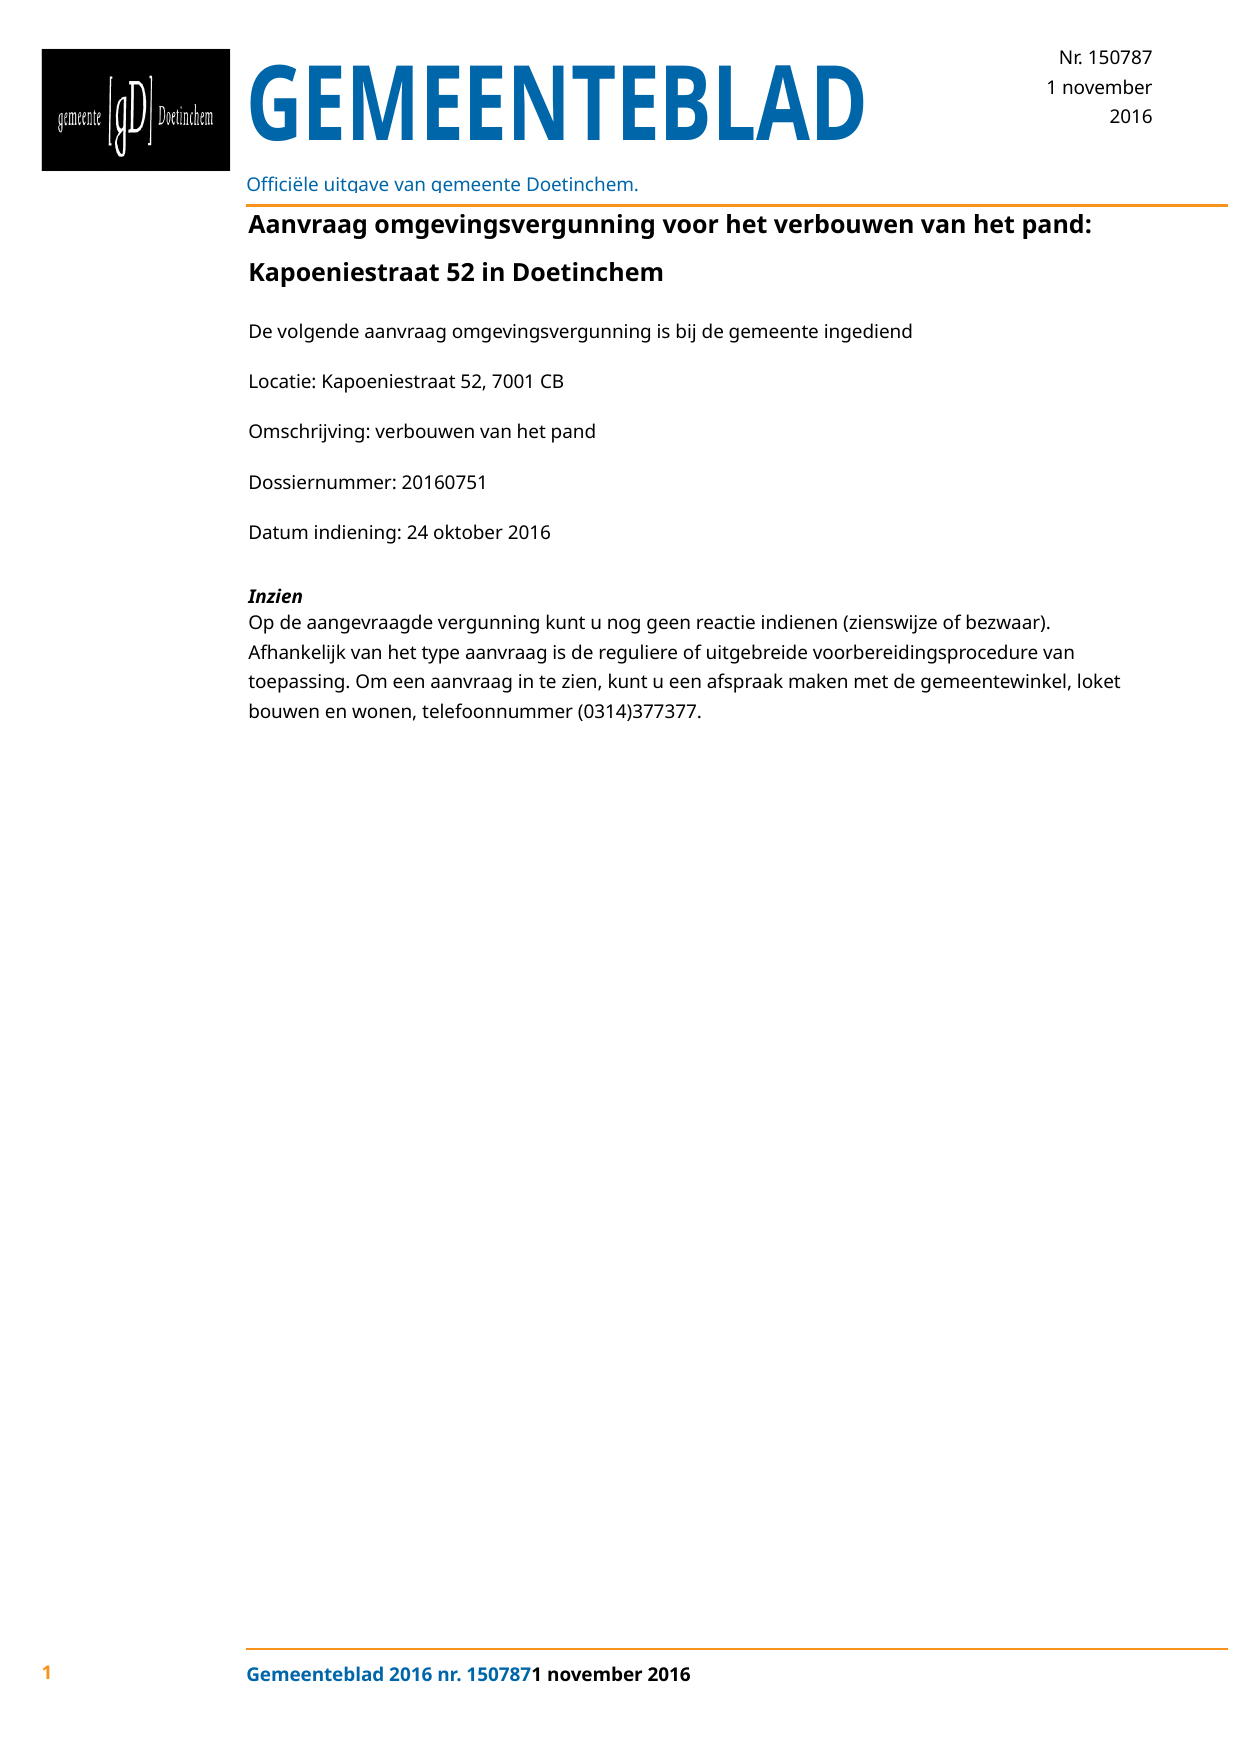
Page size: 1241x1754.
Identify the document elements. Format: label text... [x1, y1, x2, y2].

text Op de aangevraagde vergunning kunt u nog geen reactie indienen (zienswijze of bezwaar). Afhankelijk van het type aanvraag is de reguliere of uitgebreide voorbereidingsprocedure van toepassing. Om een aanvraag in te zien, kunt u een afspraak maken met de gemeentewinkel, loket bouwen en wonen, telefoonnummer (0314)377377. [248, 609, 1152, 724]
text Aanvraag omgevingsvergunning voor het verbouwen van het pand: Kapoeniestraat 52 in Doetinchem [248, 207, 1152, 288]
text Omschrijving: verbouwen van het pand [248, 419, 1152, 444]
text Locatie: Kapoeniestraat 52, 7001 CB [248, 368, 1152, 394]
text Datum indiening: 24 oktober 2016 [248, 519, 1152, 545]
picture [41, 47, 231, 172]
text De volgende aanvraag omgevingsvergunning is bij de gemeente ingediend [248, 318, 1152, 344]
text Dossiernummer: 20160751 [248, 469, 1152, 495]
text Inzien [248, 583, 1152, 609]
